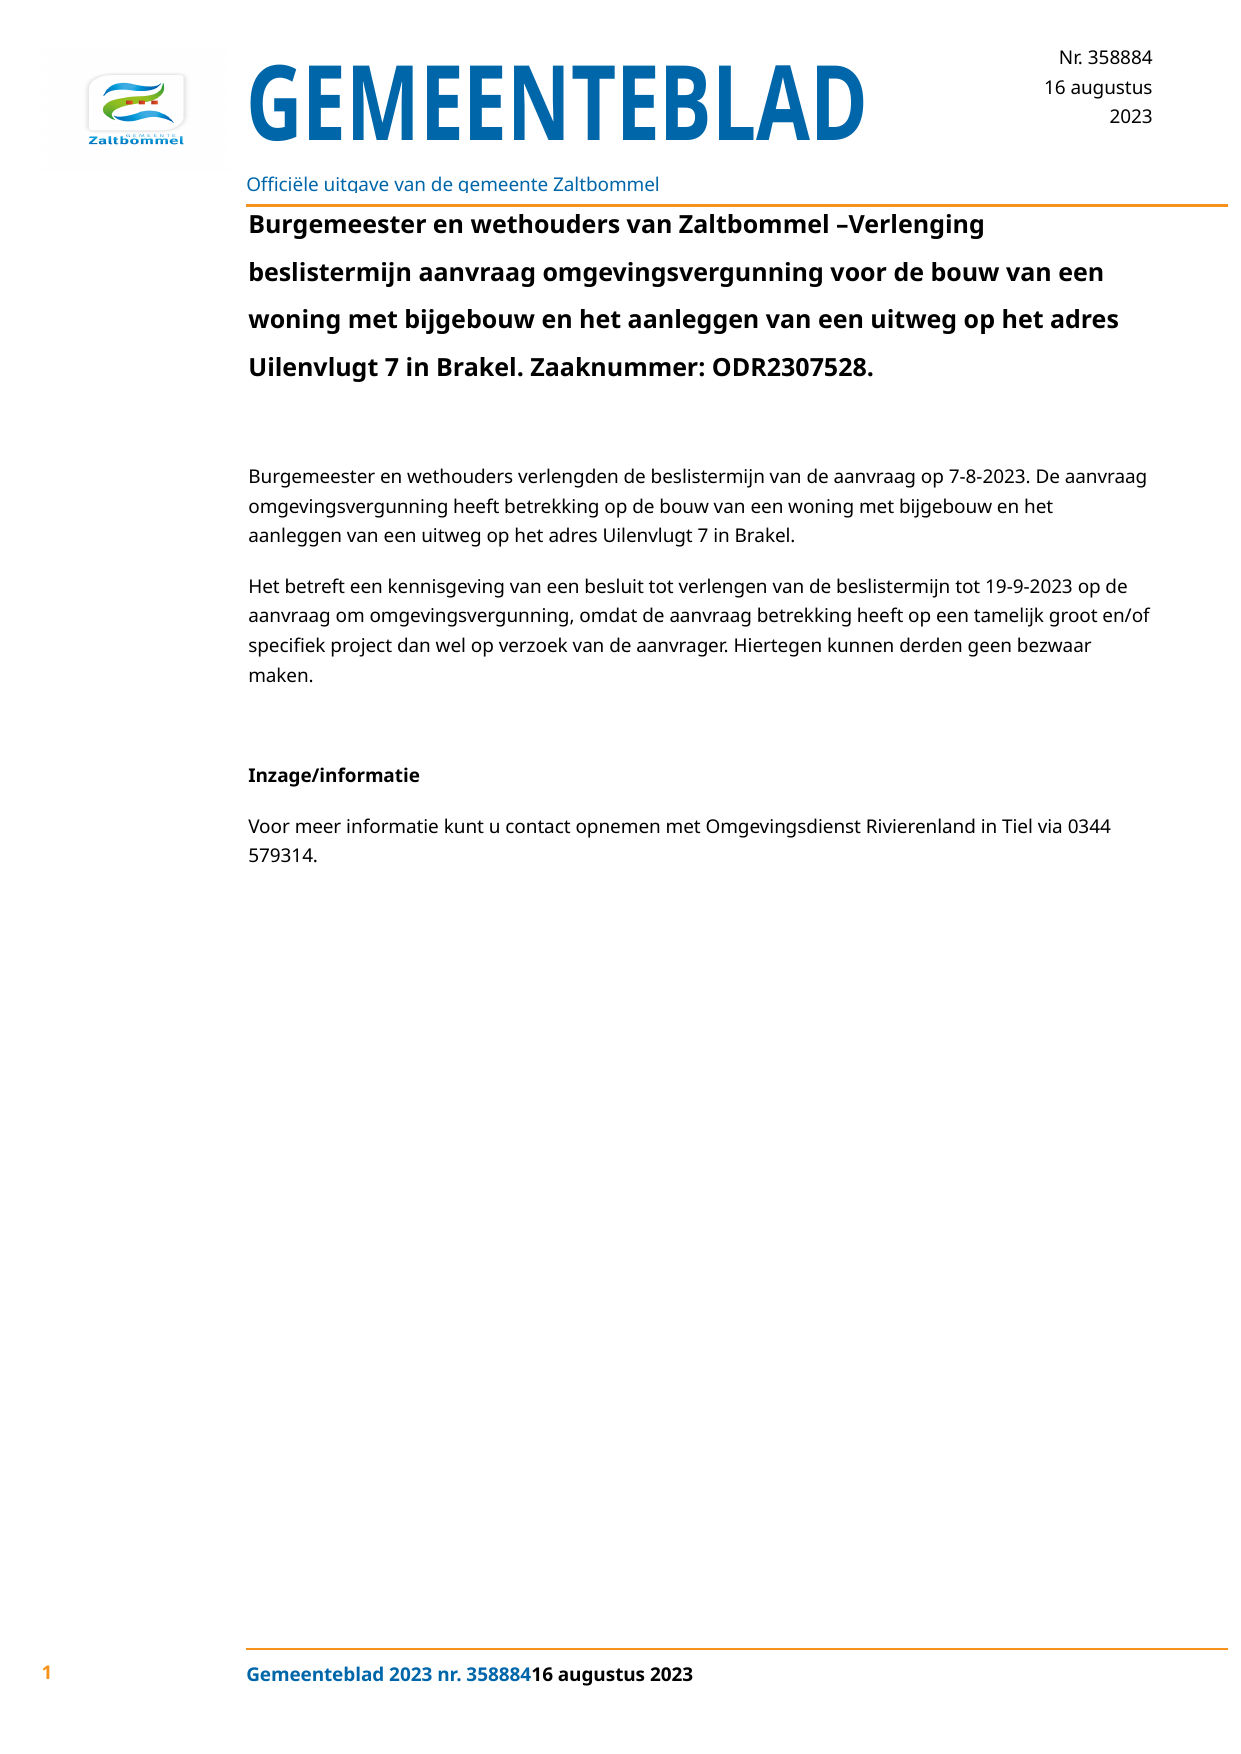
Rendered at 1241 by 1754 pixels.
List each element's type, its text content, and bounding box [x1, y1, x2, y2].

picture [41, 47, 231, 172]
text Voor meer informatie kunt u contact opnemen met Omgevingsdienst Rivierenland in Tiel via 0344 579314. [248, 813, 1152, 868]
text Het betreft een kennisgeving van een besluit tot verlengen van de beslistermijn tot 19-9-2023 op de aanvraag om omgevingsvergunning, omdat de aanvraag betrekking heeft op een tamelijk groot en/of specifiek project dan wel op verzoek van de aanvrager. Hiertegen kunnen derden geen bezwaar maken. [248, 573, 1152, 688]
text Inzage/informatie [248, 763, 1152, 788]
text Burgemeester en wethouders van Zaltbommel –Verlenging beslistermijn aanvraag omgevingsvergunning voor de bouw van een woning met bijgebouw en het aanleggen van een uitweg op het adres Uilenvlugt 7 in Brakel. Zaaknummer: ODR2307528. [248, 207, 1152, 384]
text Burgemeester en wethouders verlengden de beslistermijn van de aanvraag op 7-8-2023. De aanvraag omgevingsvergunning heeft betrekking op de bouw van een woning met bijgebouw en het aanleggen van een uitweg op het adres Uilenvlugt 7 in Brakel. [248, 463, 1152, 548]
